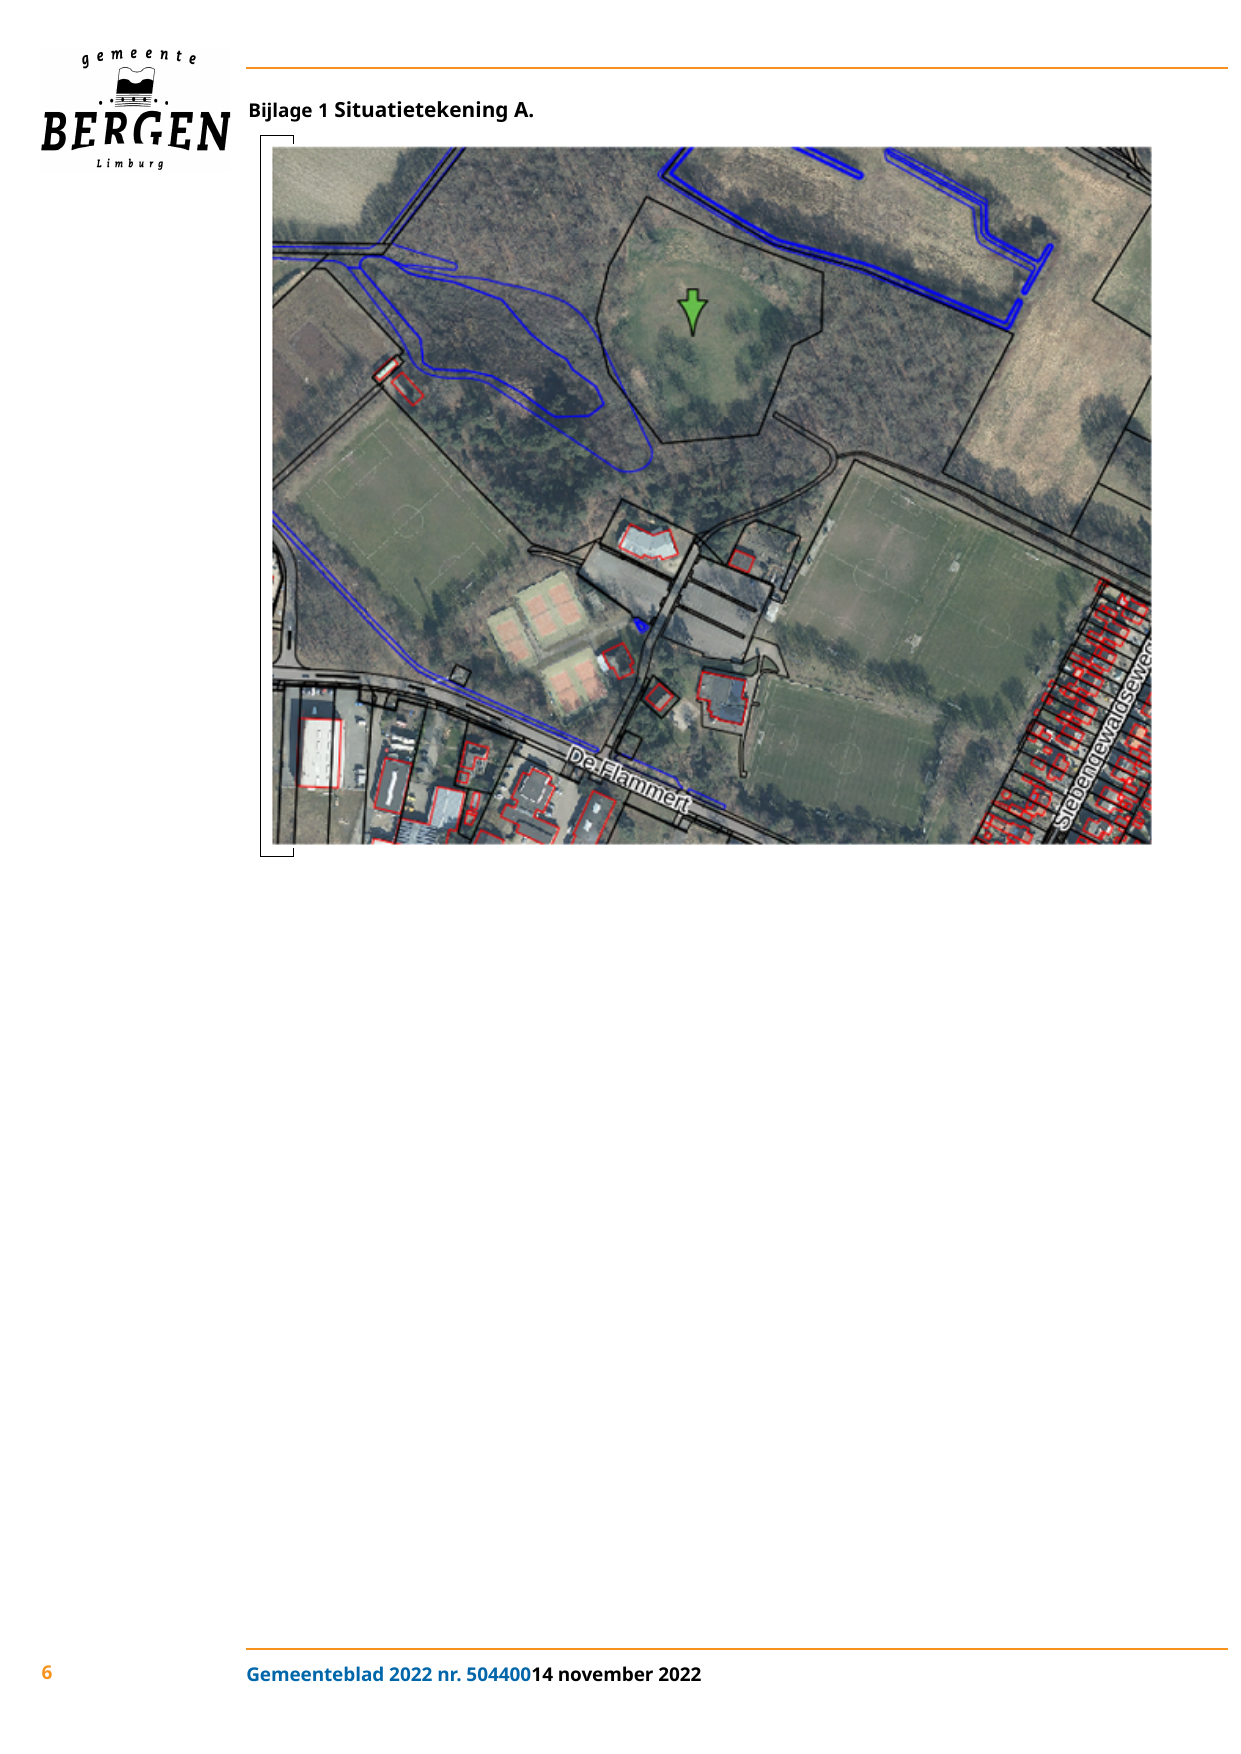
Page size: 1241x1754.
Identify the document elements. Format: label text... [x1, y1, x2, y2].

picture [268, 144, 1155, 848]
picture [41, 47, 231, 172]
text Bijlage 1 Situatietekening A. [248, 95, 1152, 123]
